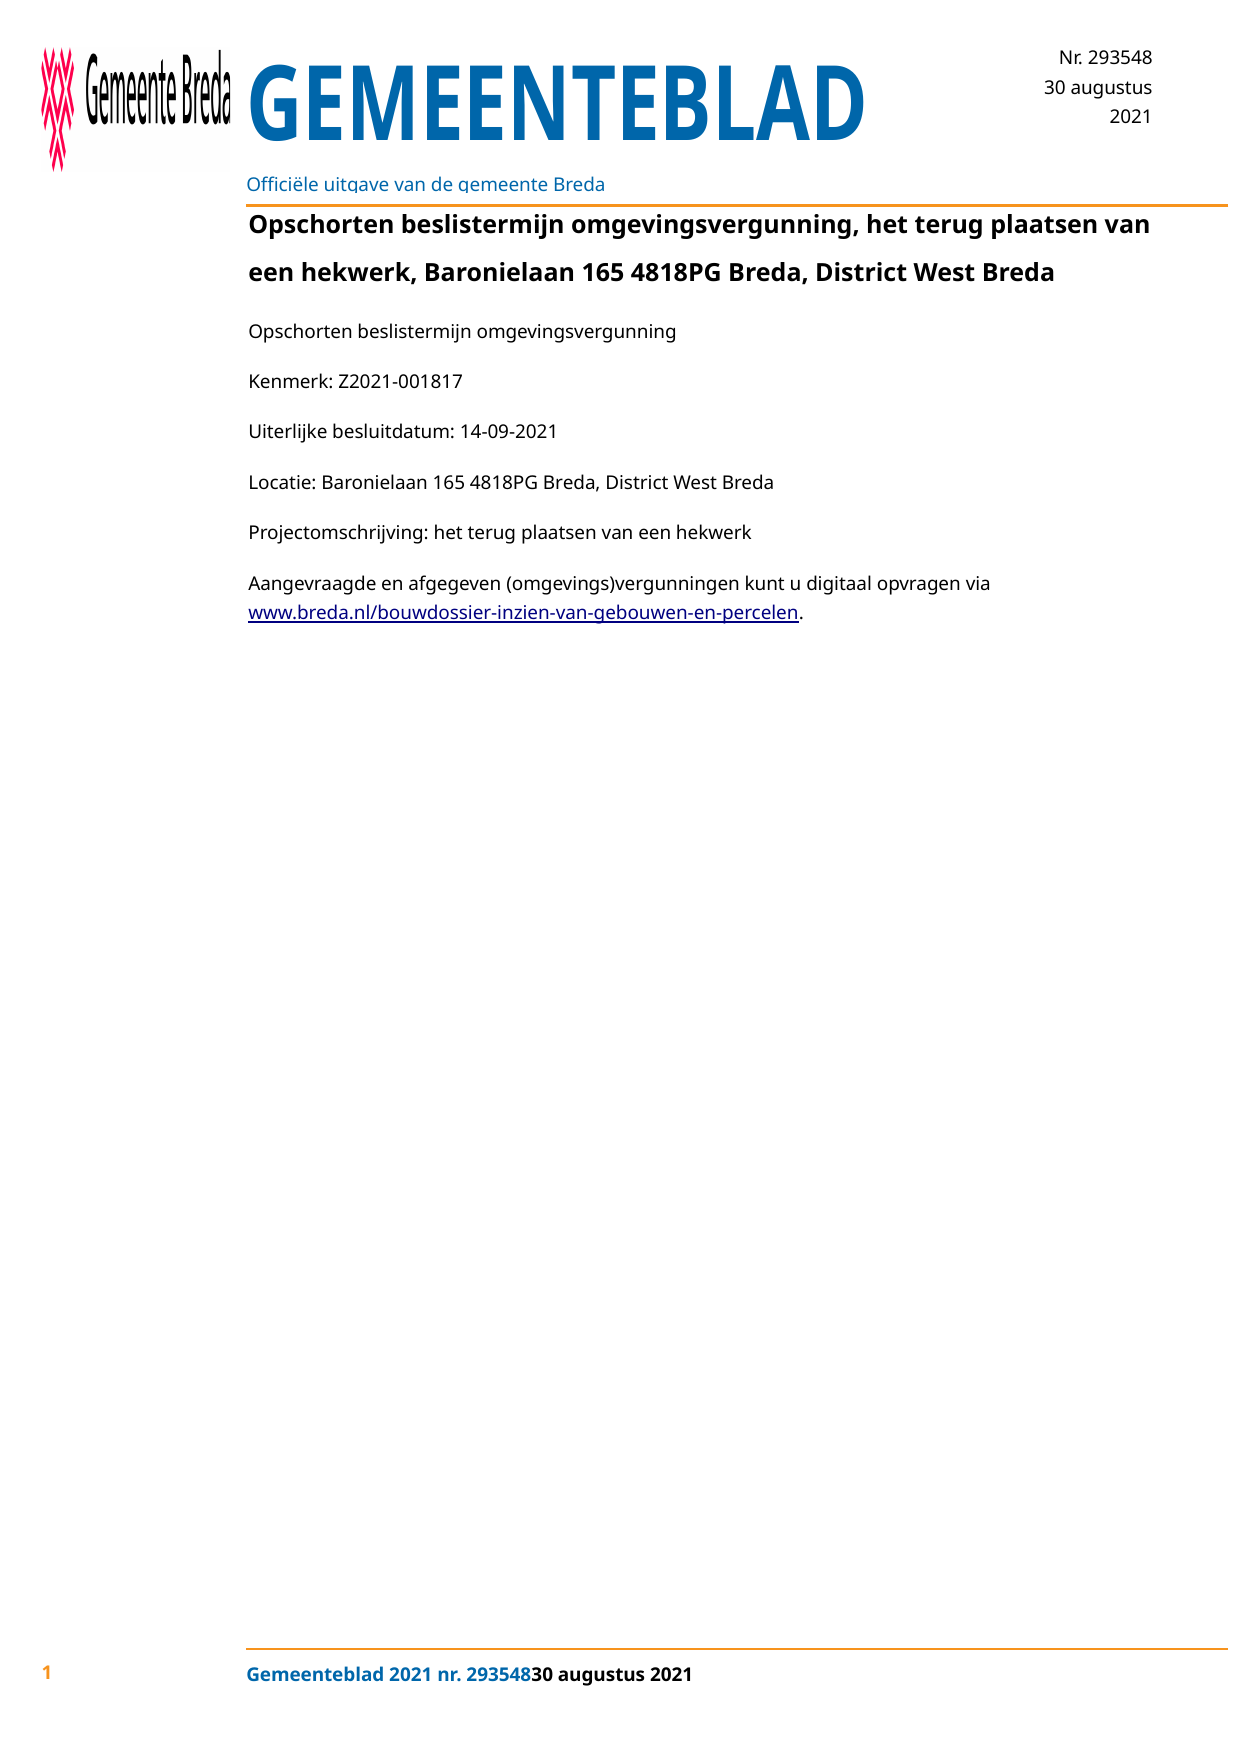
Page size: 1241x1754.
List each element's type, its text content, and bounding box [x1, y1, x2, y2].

text Kenmerk: Z2021-001817 [248, 368, 1152, 394]
text Uiterlijke besluitdatum: 14-09-2021 [248, 419, 1152, 444]
text Aangevraagde en afgegeven (omgevings)vergunningen kunt u digitaal opvragen via www.breda.nl/bouwdossier-inzien-van-gebouwen-en-percelen. [248, 570, 1152, 625]
text Locatie: Baronielaan 165 4818PG Breda, District West Breda [248, 469, 1152, 495]
picture [41, 47, 231, 172]
text Opschorten beslistermijn omgevingsvergunning, het terug plaatsen van een hekwerk, Baronielaan 165 4818PG Breda, District West Breda [248, 207, 1152, 288]
text Opschorten beslistermijn omgevingsvergunning [248, 318, 1152, 344]
text Projectomschrijving: het terug plaatsen van een hekwerk [248, 519, 1152, 545]
